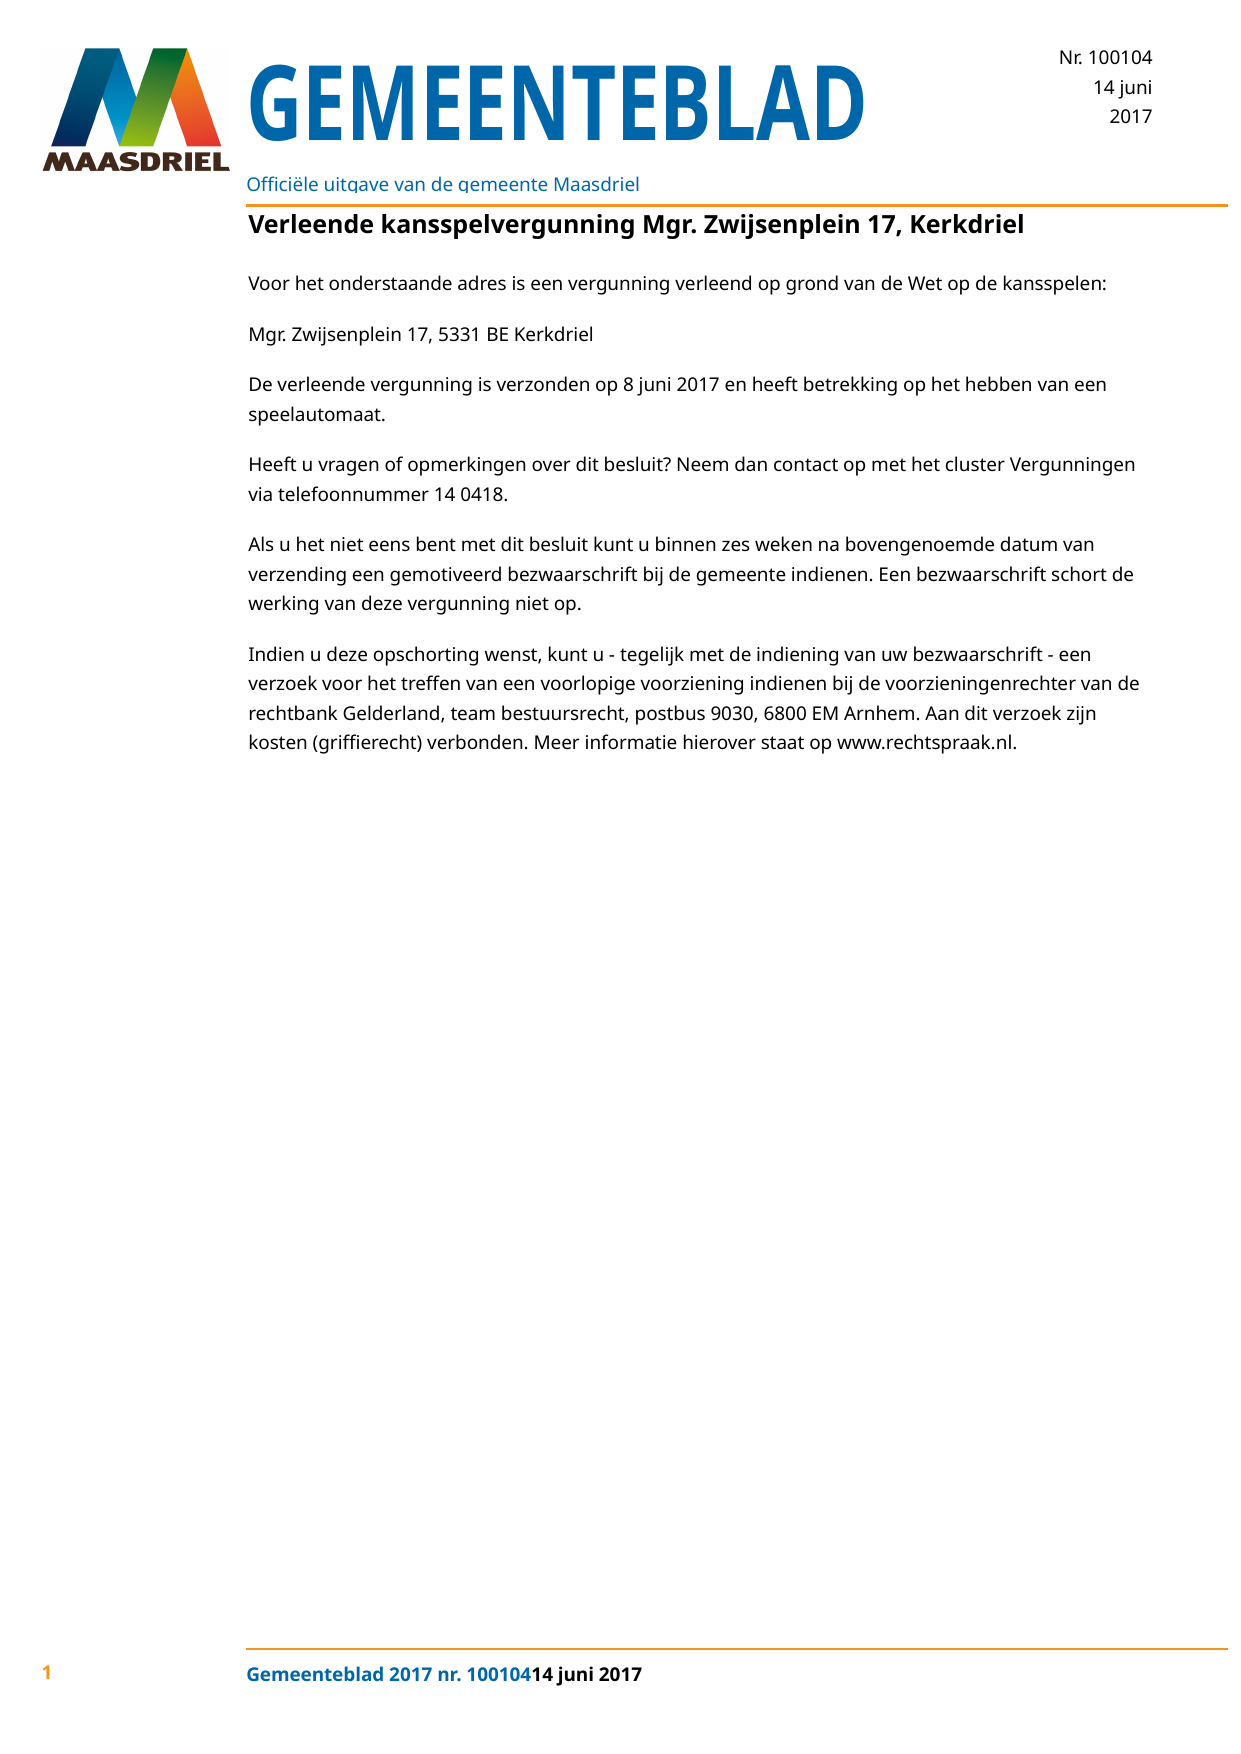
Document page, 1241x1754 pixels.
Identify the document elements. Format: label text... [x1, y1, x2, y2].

text Als u het niet eens bent met dit besluit kunt u binnen zes weken na bovengenoemde datum van verzending een gemotiveerd bezwaarschrift bij de gemeente indienen. Een bezwaarschrift schort de werking van deze vergunning niet op. [248, 531, 1152, 616]
text Heeft u vragen of opmerkingen over dit besluit? Neem dan contact op met het cluster Vergunningen via telefoonnummer 14 0418. [248, 451, 1152, 506]
text Voor het onderstaande adres is een vergunning verleend op grond van de Wet op de kansspelen: [248, 270, 1152, 296]
picture [41, 47, 231, 172]
text Verleende kansspelvergunning Mgr. Zwijsenplein 17, Kerkdriel [248, 207, 1152, 241]
text Indien u deze opschorting wenst, kunt u - tegelijk met de indiening van uw bezwaarschrift - een verzoek voor het treffen van een voorlopige voorziening indienen bij de voorzieningenrechter van de rechtbank Gelderland, team bestuursrecht, postbus 9030, 6800 EM Arnhem. Aan dit verzoek zijn kosten (griffierecht) verbonden. Meer informatie hierover staat op www.rechtspraak.nl. [248, 641, 1152, 755]
text De verleende vergunning is verzonden op 8 juni 2017 en heeft betrekking op het hebben van een speelautomaat. [248, 371, 1152, 426]
text Mgr. Zwijsenplein 17, 5331 BE Kerkdriel [248, 321, 1152, 346]
